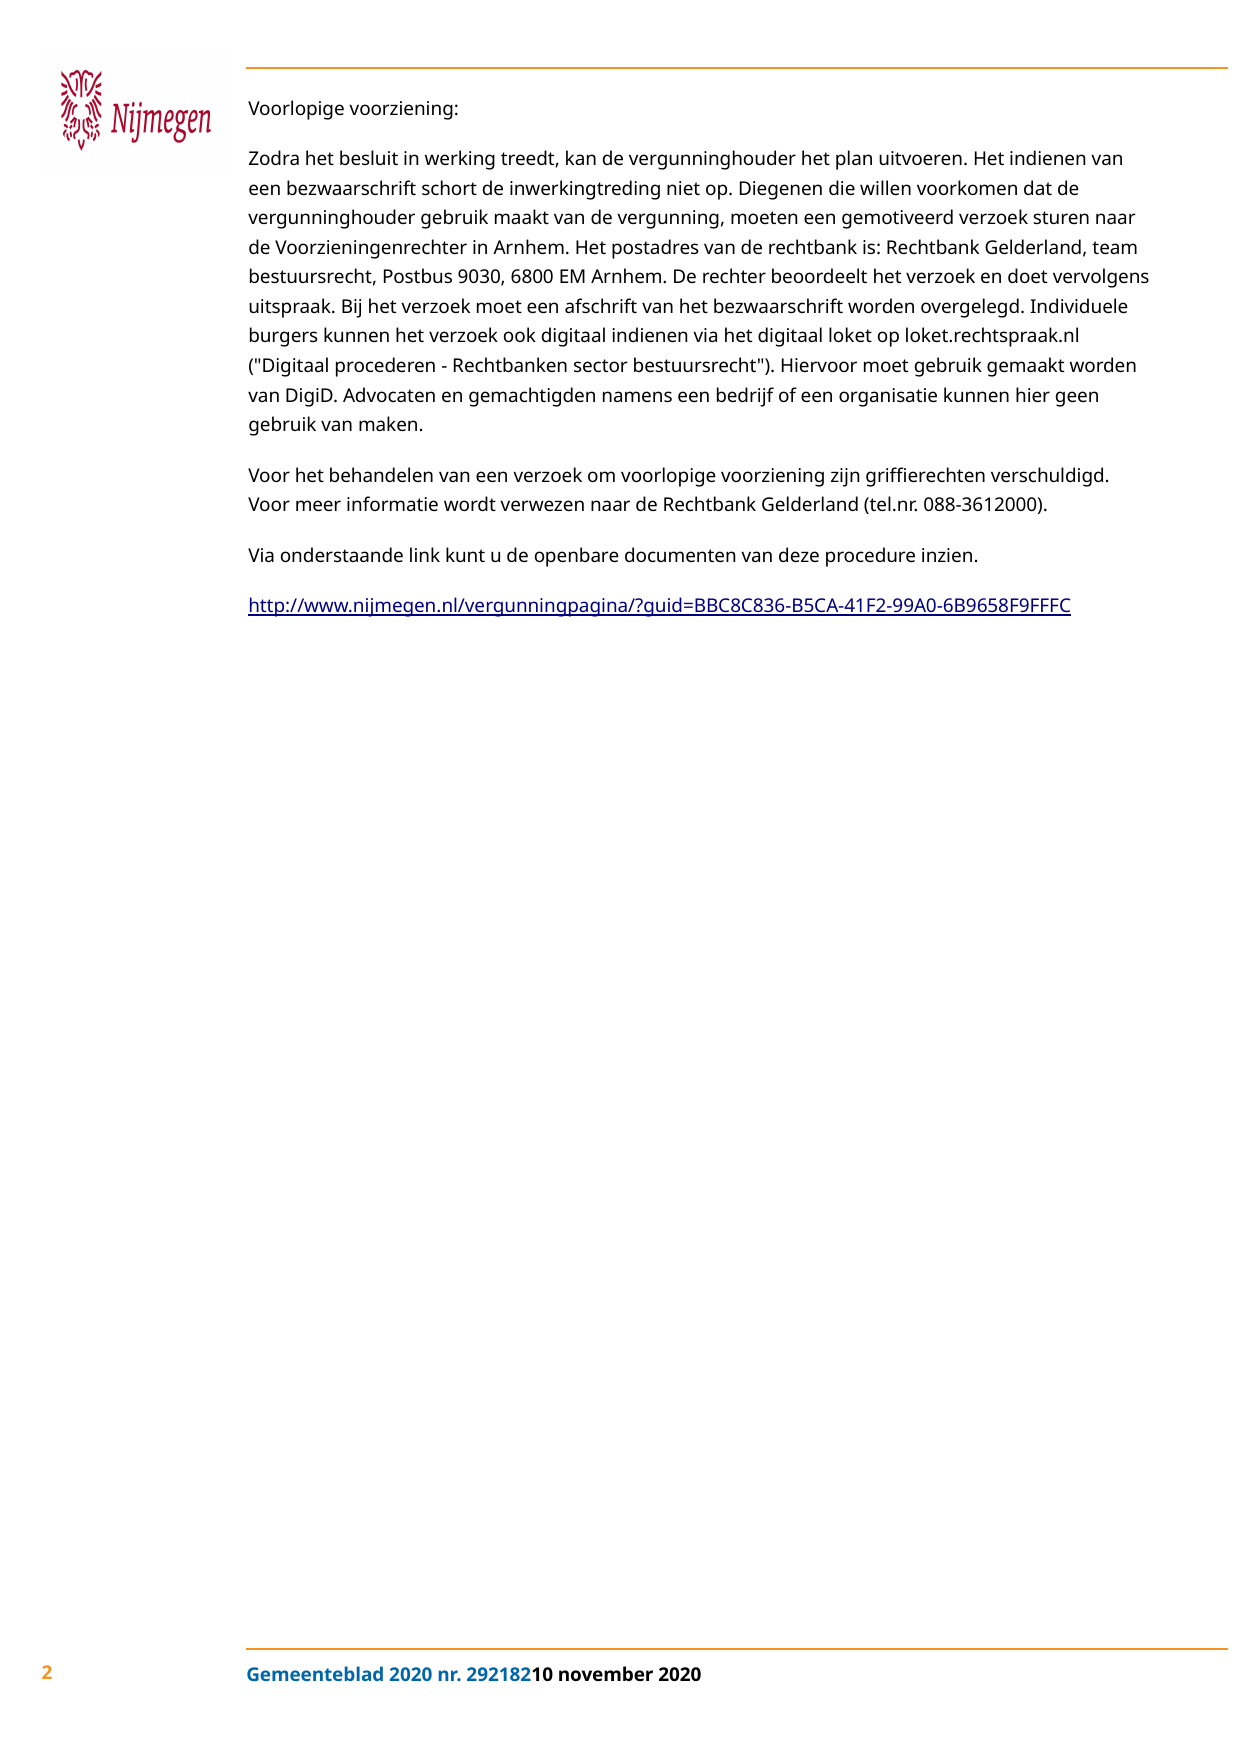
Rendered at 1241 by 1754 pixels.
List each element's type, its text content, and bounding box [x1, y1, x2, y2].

text Zodra het besluit in werking treedt, kan de vergunninghouder het plan uitvoeren. Het indienen van een bezwaarschrift schort de inwerkingtreding niet op. Diegenen die willen voorkomen dat de vergunninghouder gebruik maakt van de vergunning, moeten een gemotiveerd verzoek sturen naar de Voorzieningenrechter in Arnhem. Het postadres van de rechtbank is: Rechtbank Gelderland, team bestuursrecht, Postbus 9030, 6800 EM Arnhem. De rechter beoordeelt het verzoek en doet vervolgens uitspraak. Bij het verzoek moet een afschrift van het bezwaarschrift worden overgelegd. Individuele burgers kunnen het verzoek ook digitaal indienen via het digitaal loket op loket.rechtspraak.nl ("Digitaal procederen - Rechtbanken sector bestuursrecht"). Hiervoor moet gebruik gemaakt worden van DigiD. Advocaten en gemachtigden namens een bedrijf of een organisatie kunnen hier geen gebruik van maken. [248, 145, 1152, 437]
text http://www.nijmegen.nl/vergunningpagina/?guid=BBC8C836-B5CA-41F2-99A0-6B9658F9FFFC [248, 592, 1152, 618]
picture [41, 47, 231, 172]
text Voorlopige voorziening: [248, 95, 1152, 121]
text Voor het behandelen van een verzoek om voorlopige voorziening zijn griffierechten verschuldigd. Voor meer informatie wordt verwezen naar de Rechtbank Gelderland (tel.nr. 088-3612000). [248, 462, 1152, 517]
text Via onderstaande link kunt u de openbare documenten van deze procedure inzien. [248, 542, 1152, 568]
